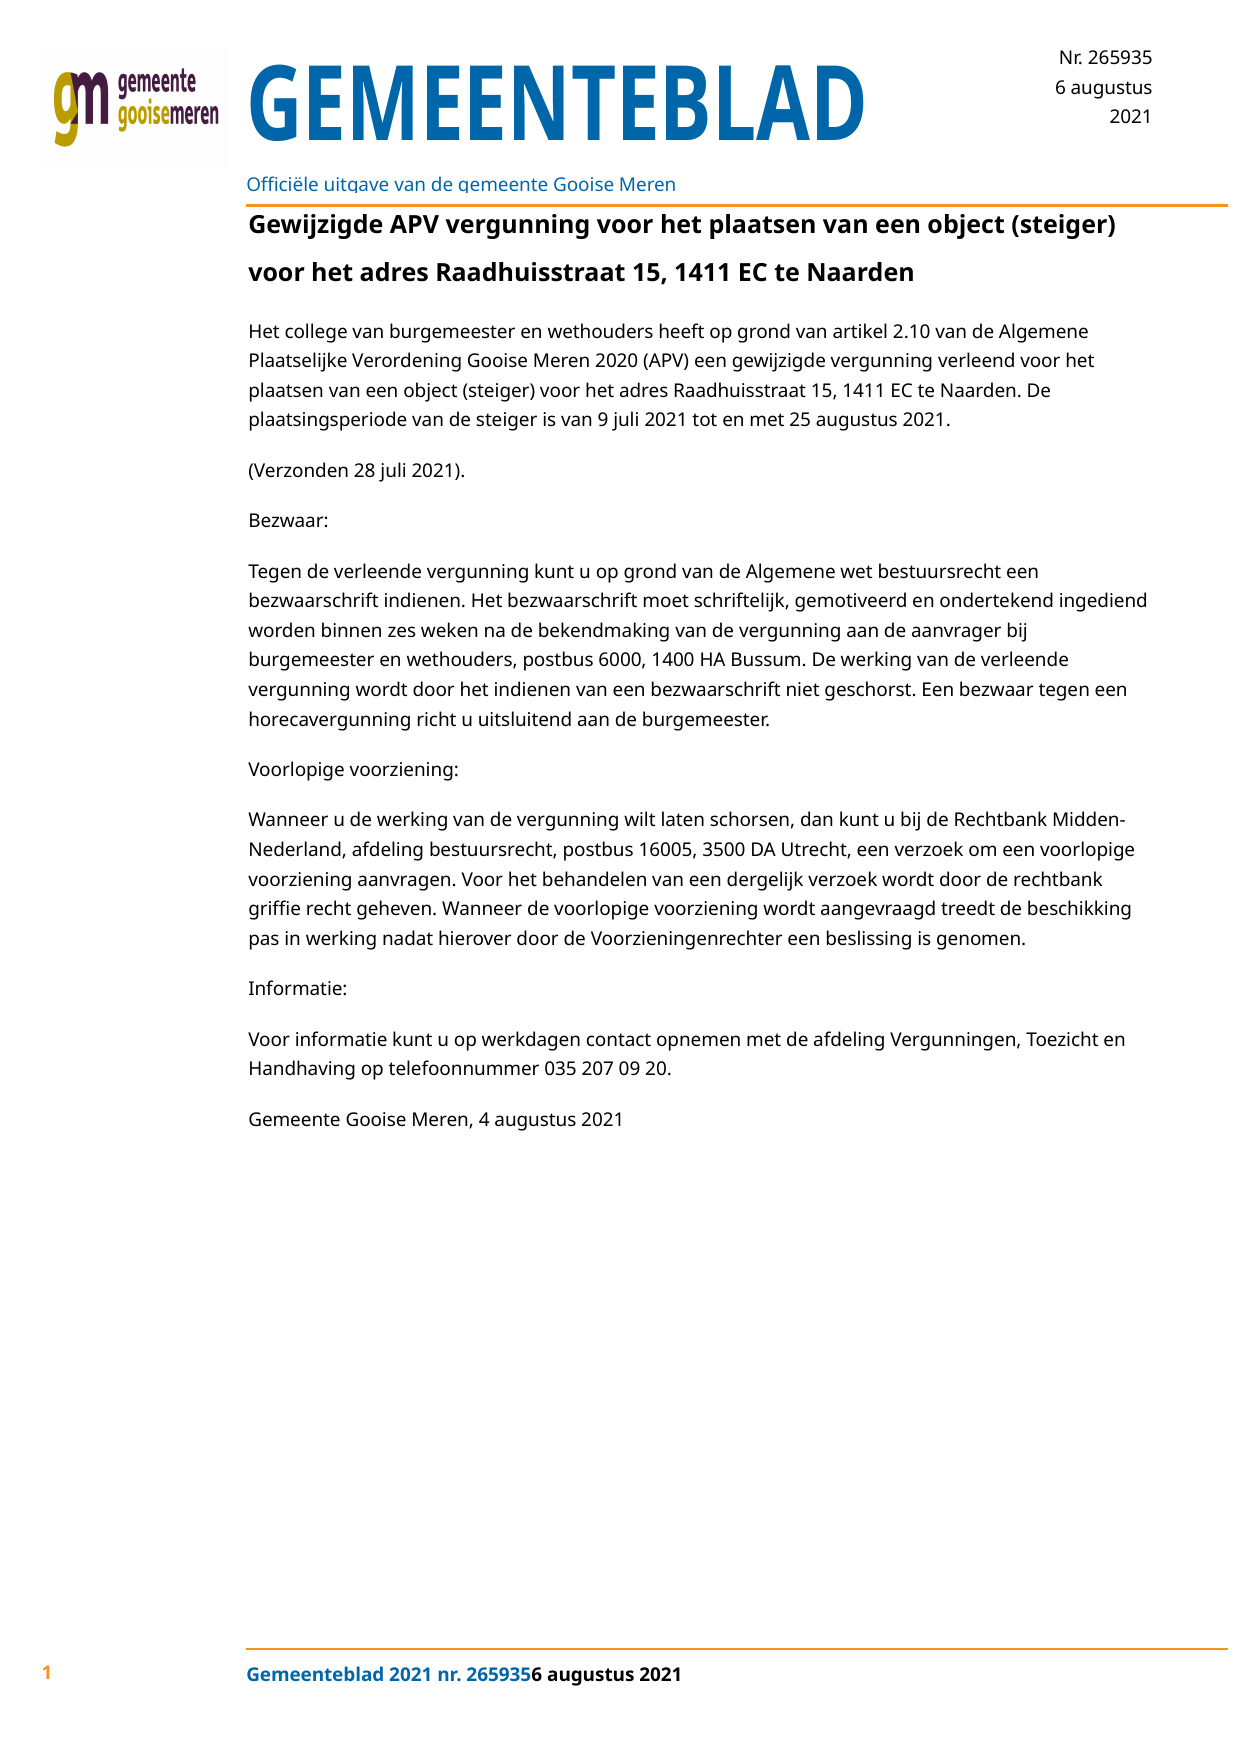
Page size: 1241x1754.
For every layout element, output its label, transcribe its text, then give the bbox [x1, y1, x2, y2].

text Voor informatie kunt u op werkdagen contact opnemen met de afdeling Vergunningen, Toezicht en Handhaving op telefoonnummer 035 207 09 20. [248, 1026, 1152, 1081]
text Informatie: [248, 975, 1152, 1001]
text Bezwaar: [248, 507, 1152, 533]
text Gewijzigde APV vergunning voor het plaatsen van een object (steiger) voor het adres Raadhuisstraat 15, 1411 EC te Naarden [248, 207, 1152, 288]
text Wanneer u de werking van de vergunning wilt laten schorsen, dan kunt u bij de Rechtbank Midden-Nederland, afdeling bestuursrecht, postbus 16005, 3500 DA Utrecht, een verzoek om een voorlopige voorziening aanvragen. Voor het behandelen van een dergelijk verzoek wordt door de rechtbank griffie recht geheven. Wanneer de voorlopige voorziening wordt aangevraagd treedt de beschikking pas in werking nadat hierover door de Voorzieningenrechter een beslissing is genomen. [248, 807, 1152, 951]
text (Verzonden 28 juli 2021). [248, 457, 1152, 483]
text Voorlopige voorziening: [248, 756, 1152, 782]
text Tegen de verleende vergunning kunt u op grond van de Algemene wet bestuursrecht een bezwaarschrift indienen. Het bezwaarschrift moet schriftelijk, gemotiveerd en ondertekend ingediend worden binnen zes weken na de bekendmaking van de vergunning aan de aanvrager bij burgemeester en wethouders, postbus 6000, 1400 HA Bussum. De werking van de verleende vergunning wordt door het indienen van een bezwaarschrift niet geschorst. Een bezwaar tegen een horecavergunning richt u uitsluitend aan de burgemeester. [248, 558, 1152, 732]
text Het college van burgemeester en wethouders heeft op grond van artikel 2.10 van de Algemene Plaatselijke Verordening Gooise Meren 2020 (APV) een gewijzigde vergunning verleend voor het plaatsen van een object (steiger) voor het adres Raadhuisstraat 15, 1411 EC te Naarden. De plaatsingsperiode van de steiger is van 9 juli 2021 tot en met 25 augustus 2021. [248, 318, 1152, 432]
picture [41, 47, 231, 172]
text Gemeente Gooise Meren, 4 augustus 2021 [248, 1106, 1152, 1132]
